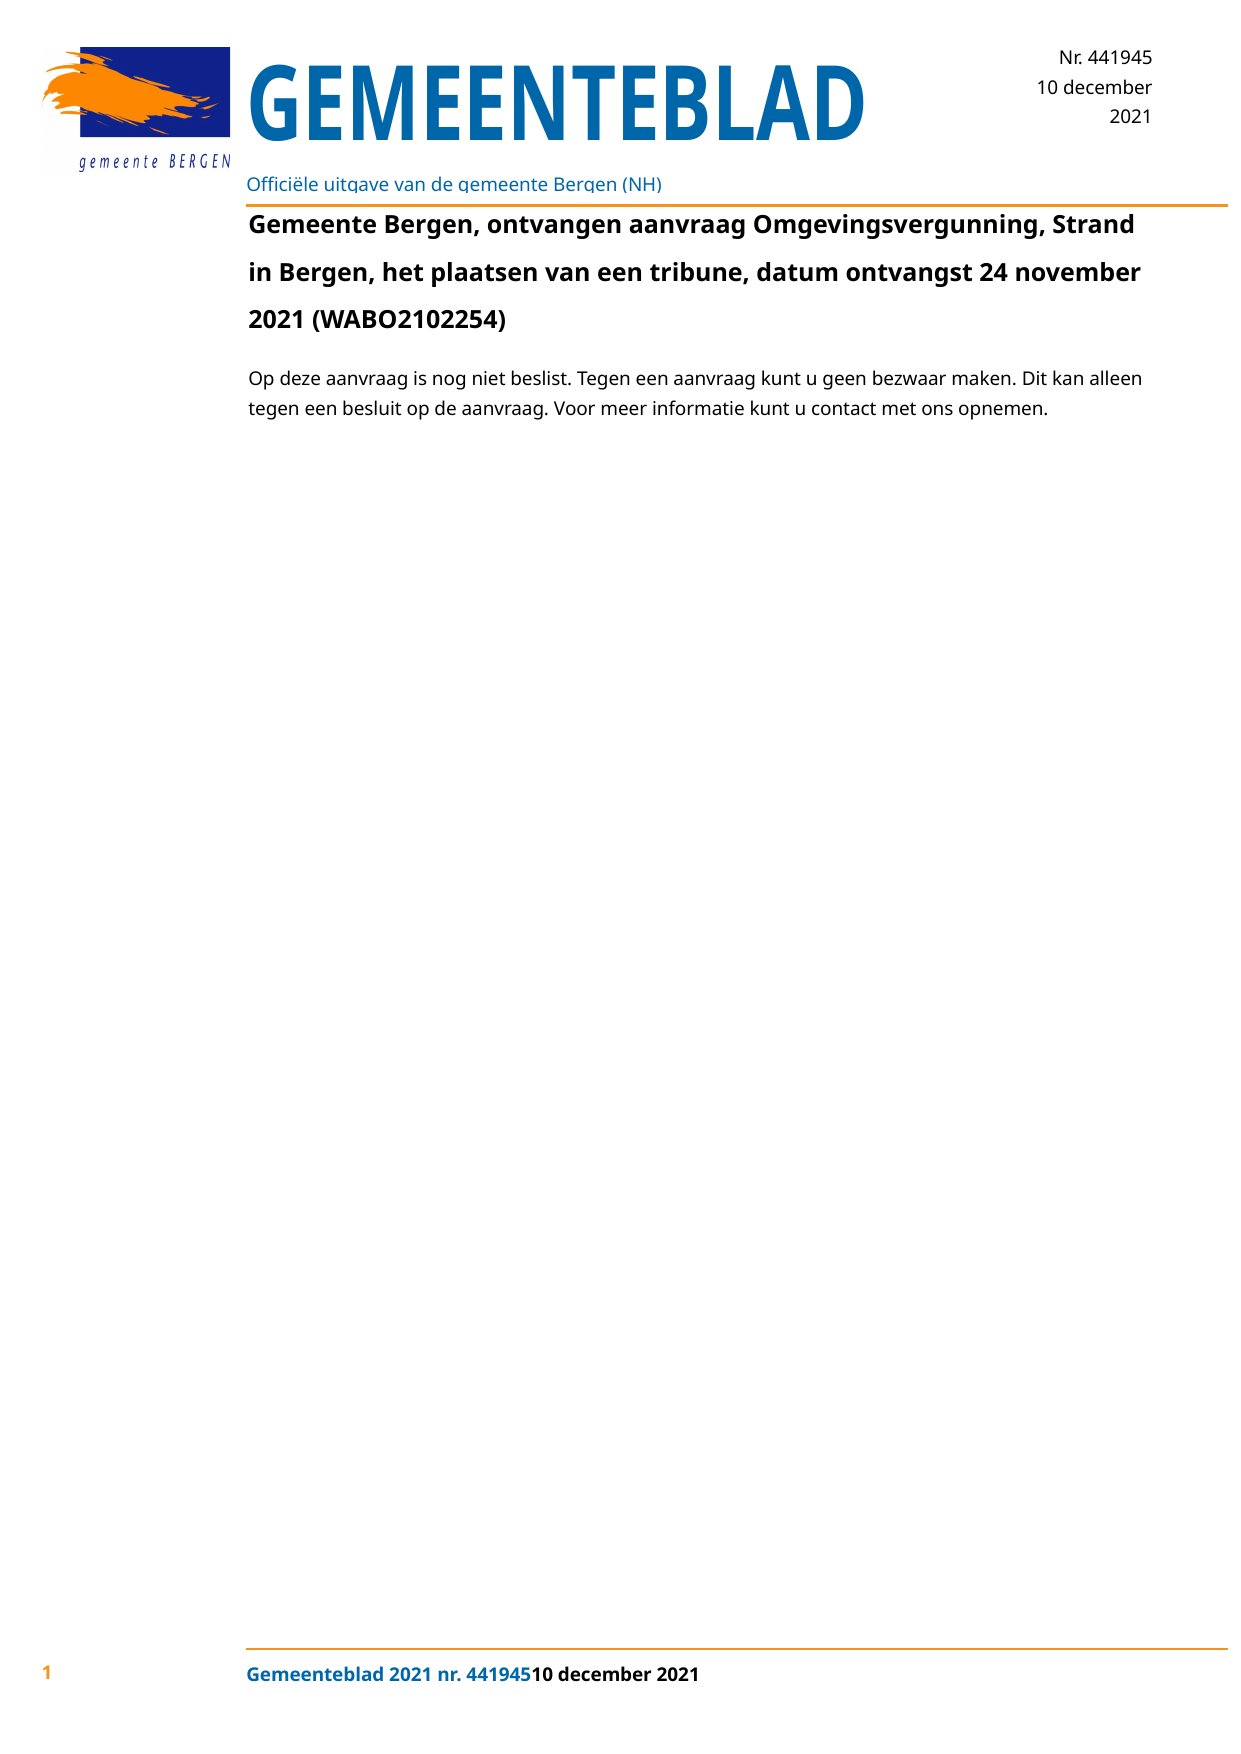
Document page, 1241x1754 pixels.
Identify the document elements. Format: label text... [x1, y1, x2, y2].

text Gemeente Bergen, ontvangen aanvraag Omgevingsvergunning, Strand in Bergen, het plaatsen van een tribune, datum ontvangst 24 november 2021 (WABO2102254) [248, 207, 1152, 336]
text Op deze aanvraag is nog niet beslist. Tegen een aanvraag kunt u geen bezwaar maken. Dit kan alleen tegen een besluit op de aanvraag. Voor meer informatie kunt u contact met ons opnemen. [248, 366, 1152, 421]
picture [41, 47, 231, 172]
